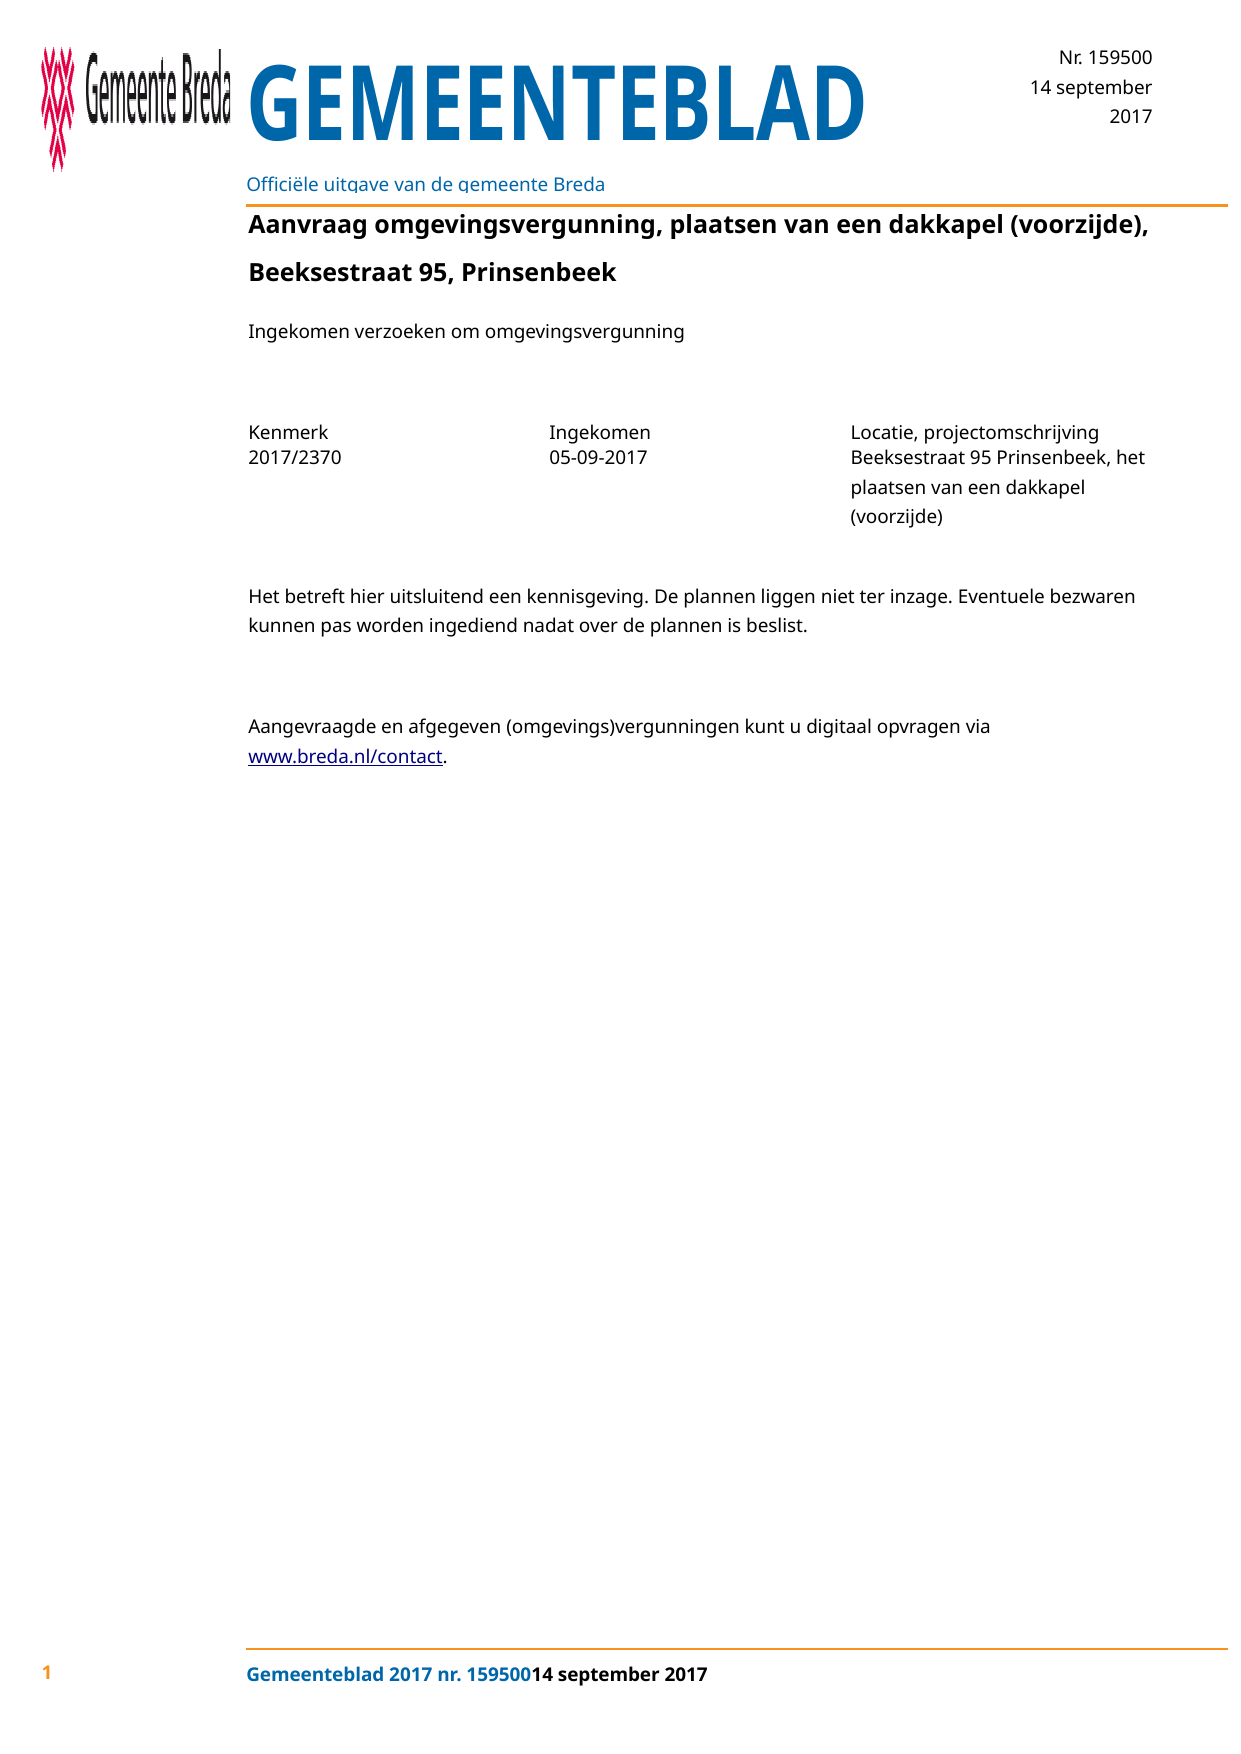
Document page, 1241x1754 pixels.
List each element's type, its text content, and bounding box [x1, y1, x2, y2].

table_cell 2017/2370 [248, 445, 549, 529]
text Aangevraagde en afgegeven (omgevings)vergunningen kunt u digitaal opvragen via www.breda.nl/contact. [248, 713, 1152, 769]
text Ingekomen verzoeken om omgevingsvergunning [248, 318, 1152, 344]
picture [41, 47, 231, 172]
table_header Kenmerk [248, 419, 549, 444]
table_cell Beeksestraat 95 Prinsenbeek, het plaatsen van een dakkapel (voorzijde) [850, 445, 1152, 529]
text Het betreft hier uitsluitend een kennisgeving. De plannen liggen niet ter inzage. Eventuele bezwaren kunnen pas worden ingediend nadat over de plannen is beslist. [248, 583, 1152, 638]
table_header Ingekomen [549, 419, 850, 444]
table_cell 05-09-2017 [549, 445, 850, 529]
text Aanvraag omgevingsvergunning, plaatsen van een dakkapel (voorzijde), Beeksestraat 95, Prinsenbeek [248, 207, 1152, 288]
table_header Locatie, projectomschrijving [850, 419, 1152, 444]
